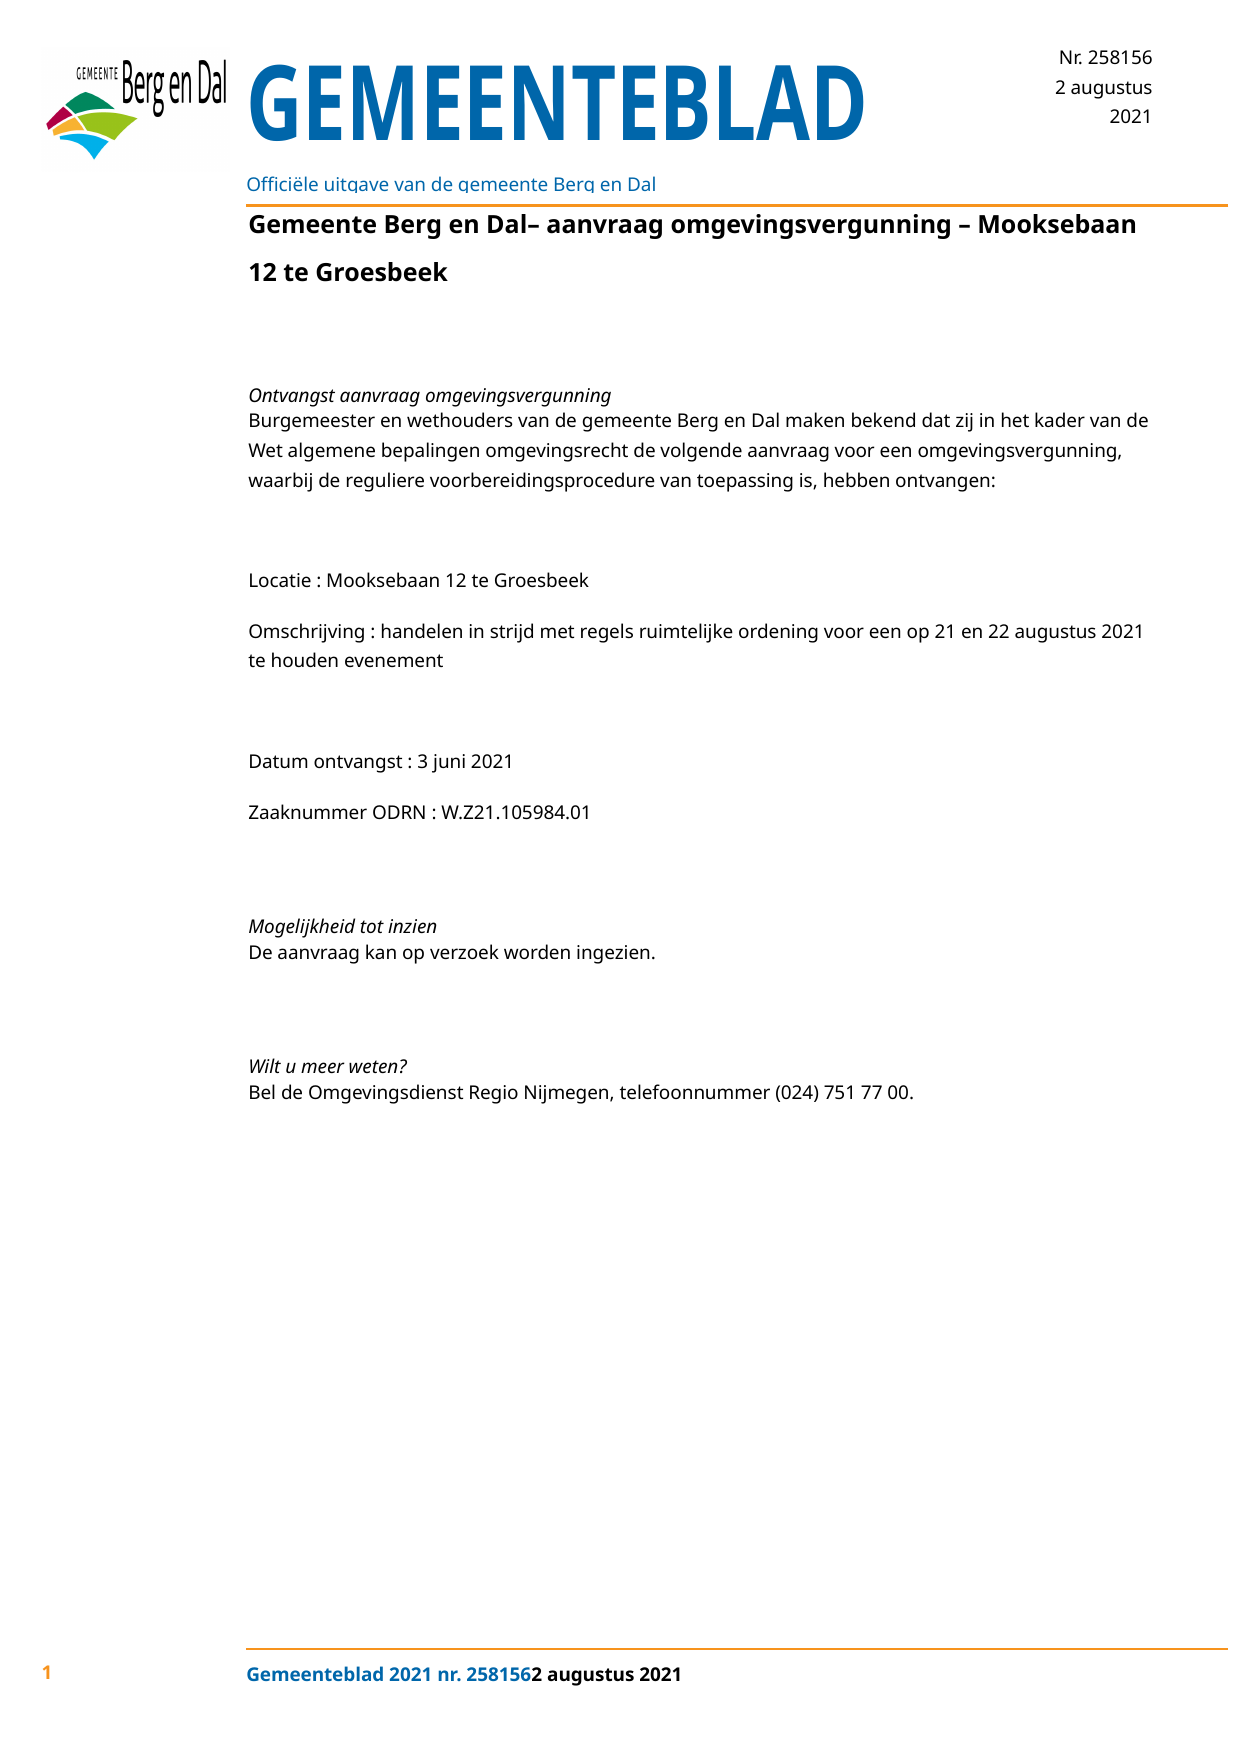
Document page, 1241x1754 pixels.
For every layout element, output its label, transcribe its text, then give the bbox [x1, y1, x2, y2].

text Gemeente Berg en Dal– aanvraag omgevingsvergunning – Mooksebaan 12 te Groesbeek [248, 207, 1152, 288]
text Burgemeester en wethouders van de gemeente Berg en Dal maken bekend dat zij in het kader van de Wet algemene bepalingen omgevingsrecht de volgende aanvraag voor een omgevingsvergunning, waarbij de reguliere voorbereidingsprocedure van toepassing is, hebben ontvangen: [248, 408, 1152, 492]
picture [41, 47, 231, 172]
text De aanvraag kan op verzoek worden ingezien. [248, 939, 1152, 965]
text Omschrijving : handelen in strijd met regels ruimtelijke ordening voor een op 21 en 22 augustus 2021 te houden evenement [248, 618, 1152, 673]
text Wilt u meer weten? [248, 1053, 1152, 1079]
text Datum ontvangst : 3 juni 2021 [248, 748, 1152, 774]
text Mogelijkheid tot inzien [248, 913, 1152, 939]
text Ontvangst aanvraag omgevingsvergunning [248, 382, 1152, 408]
text Zaaknummer ODRN : W.Z21.105984.01 [248, 799, 1152, 824]
text Bel de Omgevingsdienst Regio Nijmegen, telefoonnummer (024) 751 77 00. [248, 1079, 1152, 1105]
text Locatie : Mooksebaan 12 te Groesbeek [248, 568, 1152, 593]
